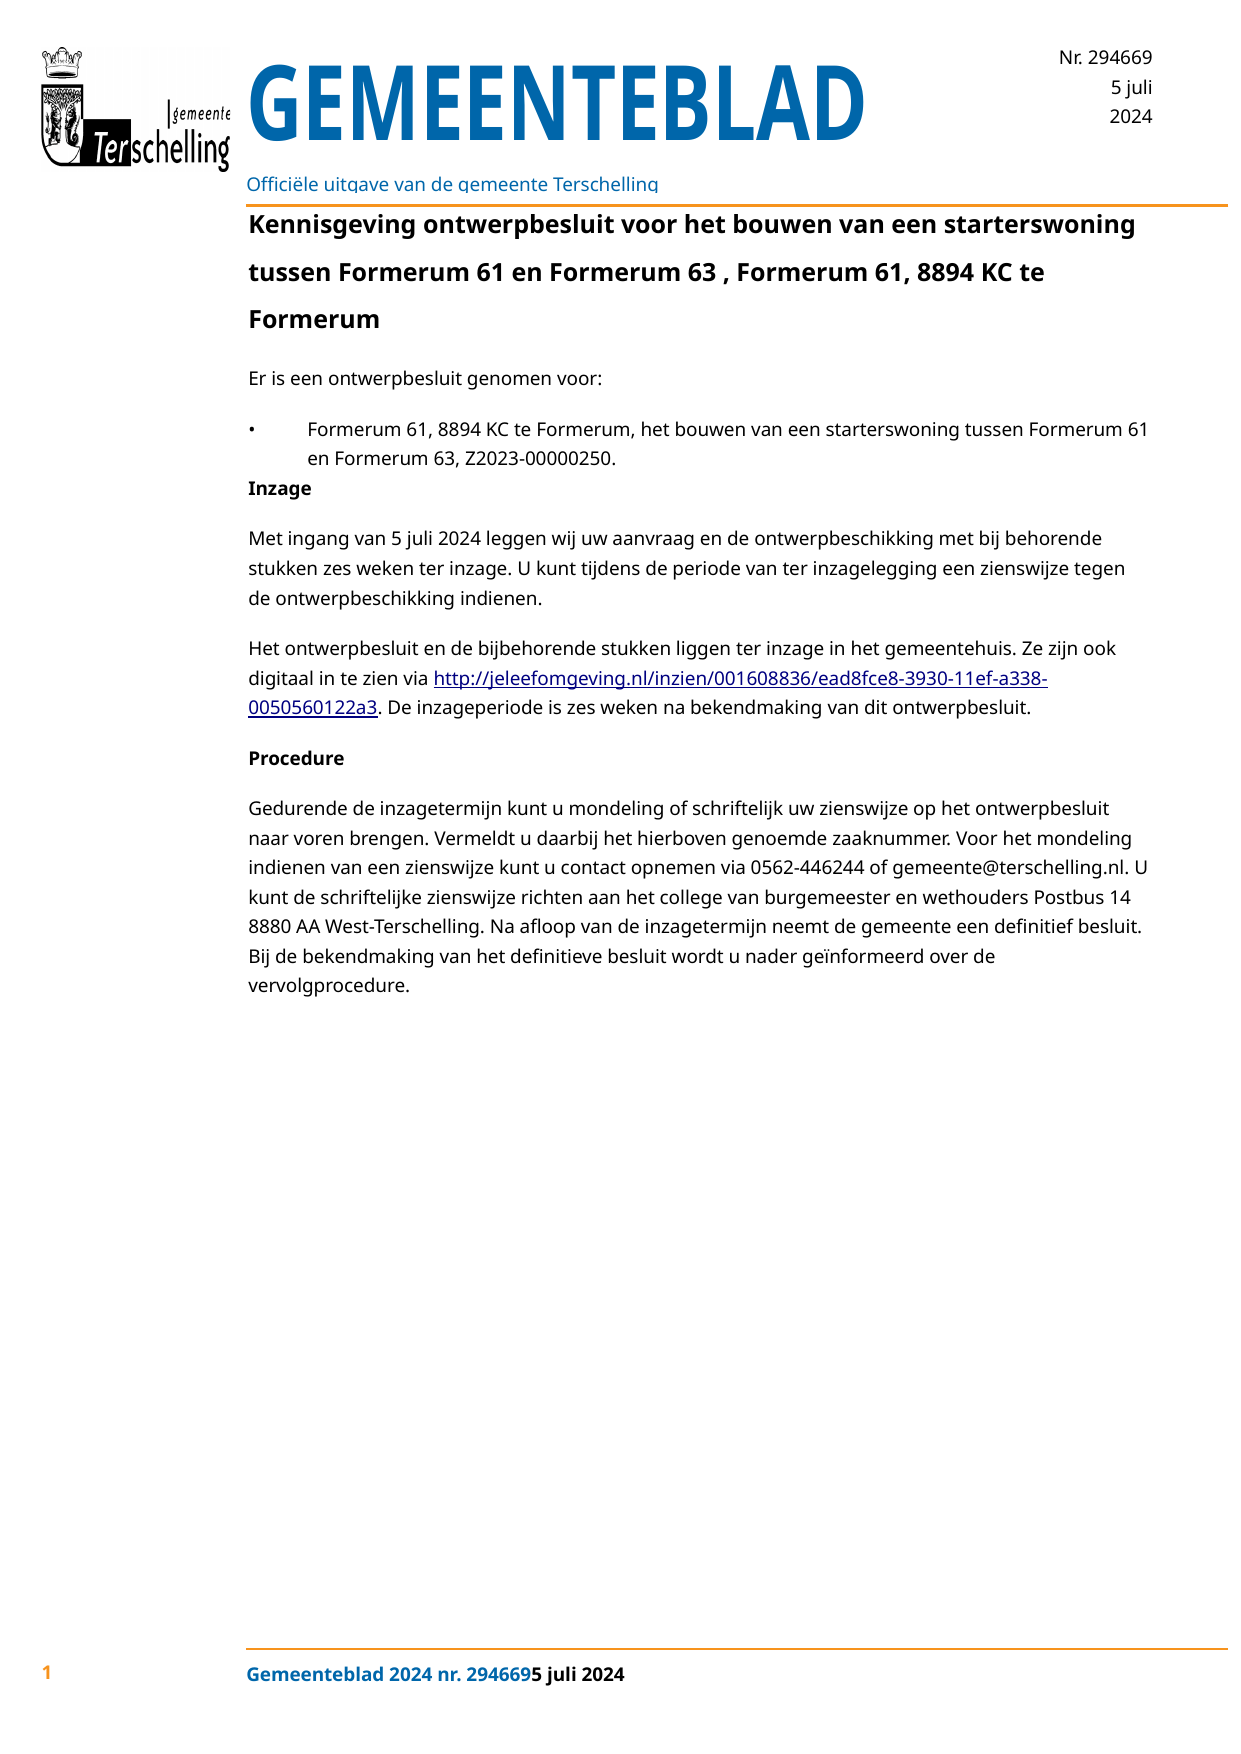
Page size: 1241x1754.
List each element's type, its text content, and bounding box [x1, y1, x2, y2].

list Formerum 61, 8894 KC te Formerum, het bouwen van een starterswoning tussen Formerum 61 en Formerum 63, Z2023-00000250. [248, 416, 1152, 471]
text Het ontwerpbesluit en de bijbehorende stukken liggen ter inzage in het gemeentehuis. Ze zijn ook digitaal in te zien via http://jeleefomgeving.nl/inzien/001608836/ead8fce8-3930-11ef-a338-0050560122a3. De inzageperiode is zes weken na bekendmaking van dit ontwerpbesluit. [248, 635, 1152, 720]
picture [41, 47, 231, 172]
text Inzage [248, 475, 1152, 501]
text Met ingang van 5 juli 2024 leggen wij uw aanvraag en de ontwerpbeschikking met bij behorende stukken zes weken ter inzage. U kunt tijdens de periode van ter inzagelegging een zienswijze tegen de ontwerpbeschikking indienen. [248, 526, 1152, 610]
text Procedure [248, 745, 1152, 770]
text Gedurende de inzagetermijn kunt u mondeling of schriftelijk uw zienswijze op het ontwerpbesluit naar voren brengen. Vermeldt u daarbij het hierboven genoemde zaaknummer. Voor het mondeling indienen van een zienswijze kunt u contact opnemen via 0562-446244 of gemeente@terschelling.nl. U kunt de schriftelijke zienswijze richten aan het college van burgemeester en wethouders Postbus 14 8880 AA West-Terschelling. Na afloop van de inzagetermijn neemt de gemeente een definitief besluit. Bij de bekendmaking van het definitieve besluit wordt u nader geïnformeerd over de vervolgprocedure. [248, 795, 1152, 998]
text Kennisgeving ontwerpbesluit voor het bouwen van een starterswoning tussen Formerum 61 en Formerum 63 , Formerum 61, 8894 KC te Formerum [248, 207, 1152, 336]
text Er is een ontwerpbesluit genomen voor: [248, 366, 1152, 391]
